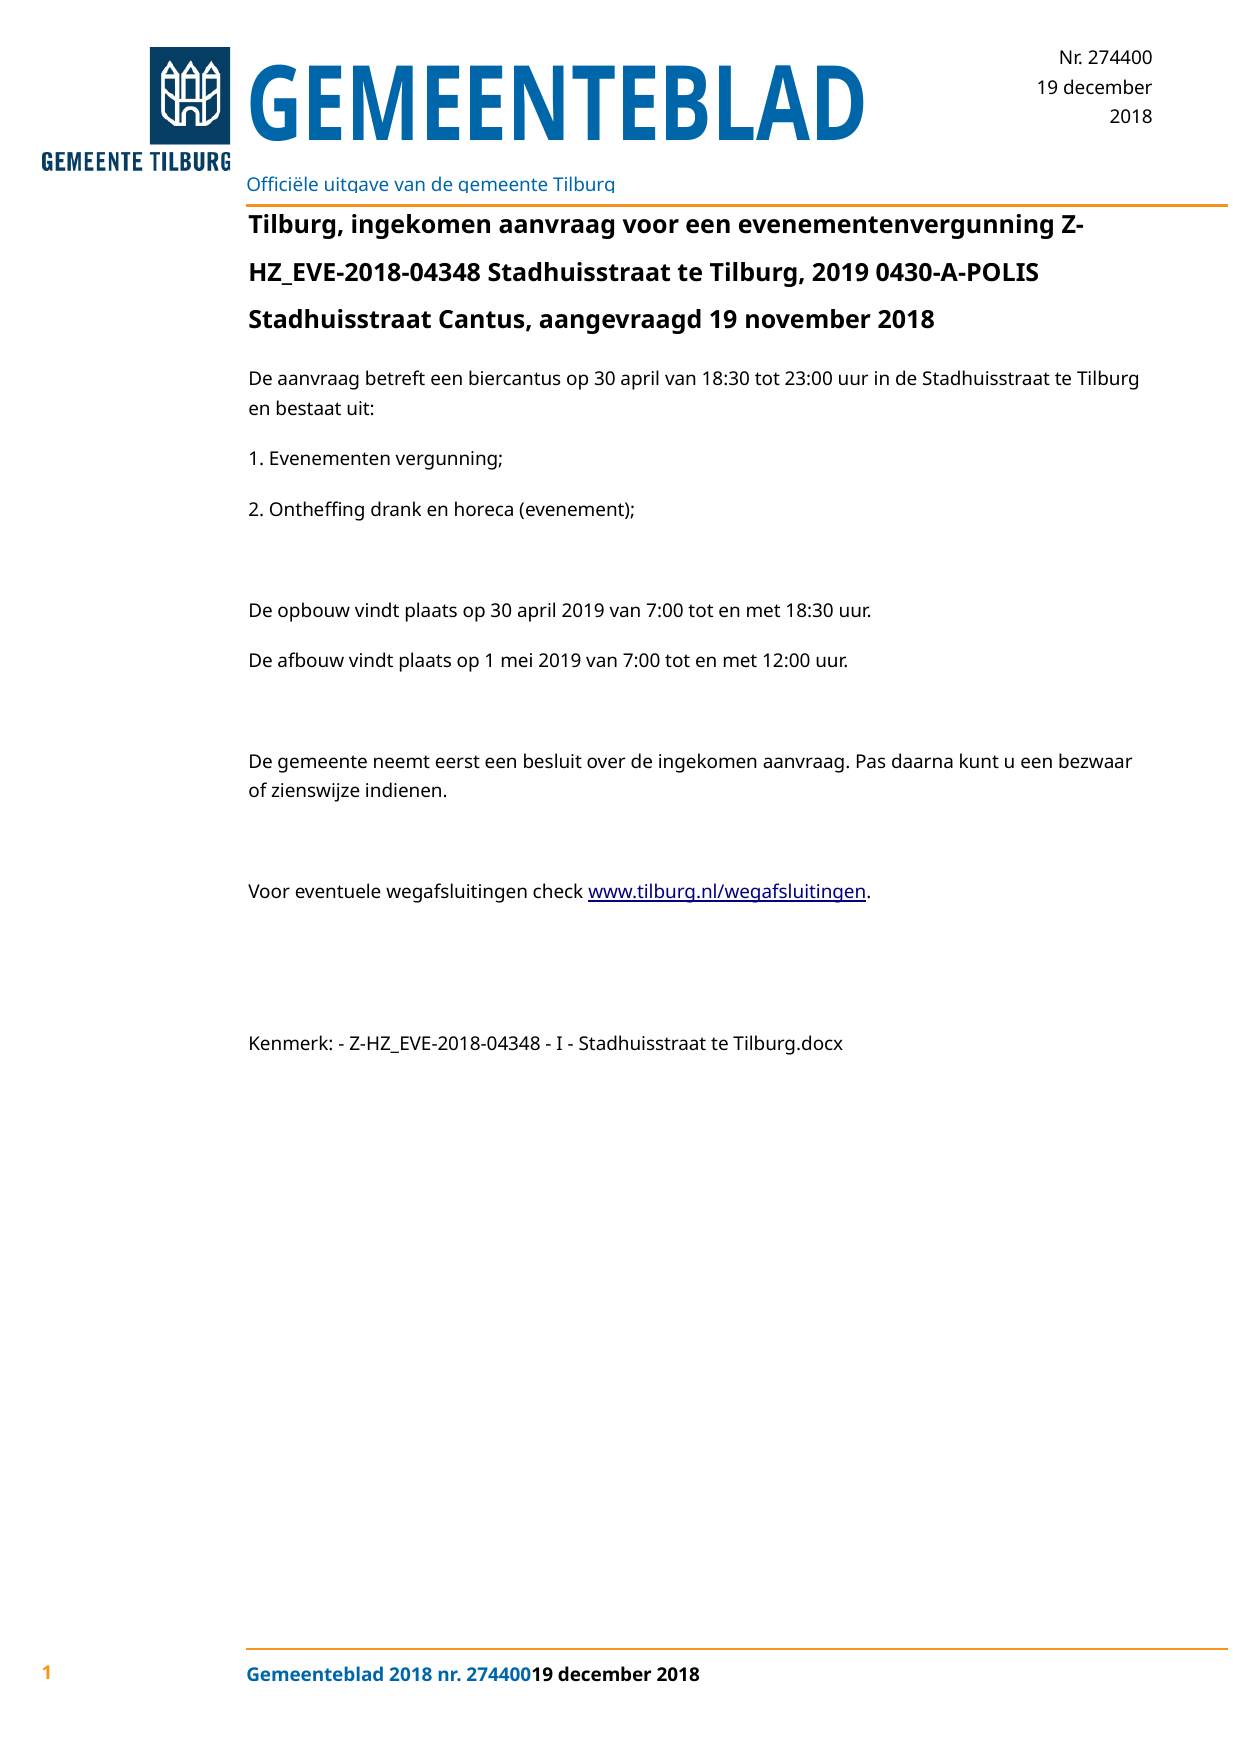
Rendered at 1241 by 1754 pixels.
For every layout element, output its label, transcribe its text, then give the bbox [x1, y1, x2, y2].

text Voor eventuele wegafsluitingen check www.tilburg.nl/wegafsluitingen. [248, 878, 1152, 904]
text Tilburg, ingekomen aanvraag voor een evenementenvergunning Z-HZ_EVE-2018-04348 Stadhuisstraat te Tilburg, 2019 0430-A-POLIS Stadhuisstraat Cantus, aangevraagd 19 november 2018 [248, 207, 1152, 336]
text De aanvraag betreft een biercantus op 30 april van 18:30 tot 23:00 uur in de Stadhuisstraat te Tilburg en bestaat uit: [248, 366, 1152, 421]
text De afbouw vindt plaats op 1 mei 2019 van 7:00 tot en met 12:00 uur. [248, 647, 1152, 673]
text 1. Evenementen vergunning; [248, 446, 1152, 471]
text De opbouw vindt plaats op 30 april 2019 van 7:00 tot en met 18:30 uur. [248, 597, 1152, 622]
picture [41, 47, 231, 172]
text Kenmerk: - Z-HZ_EVE-2018-04348 - I - Stadhuisstraat te Tilburg.docx [248, 1030, 1152, 1055]
text 2. Ontheffing drank en horeca (evenement); [248, 496, 1152, 522]
text De gemeente neemt eerst een besluit over de ingekomen aanvraag. Pas daarna kunt u een bezwaar of zienswijze indienen. [248, 748, 1152, 803]
